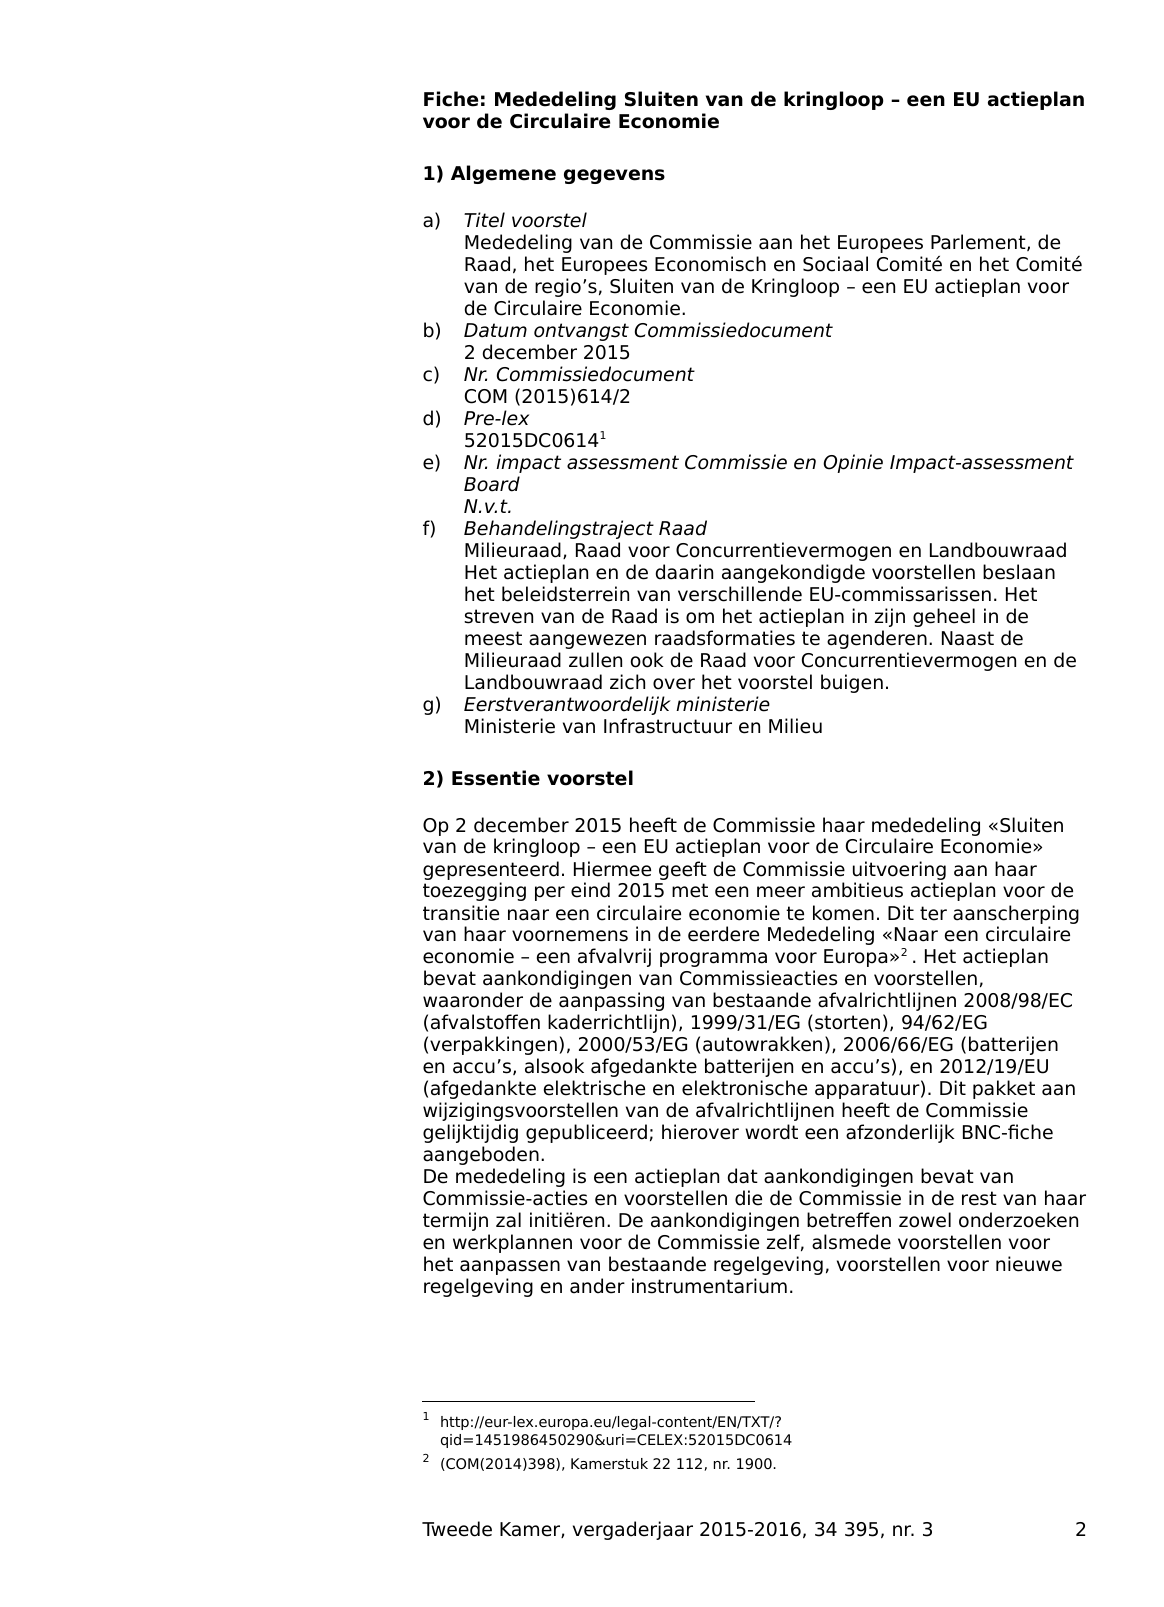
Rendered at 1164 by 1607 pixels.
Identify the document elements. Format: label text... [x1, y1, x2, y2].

text g) Eerstverantwoordelijk ministerie [422, 693, 1087, 716]
text De mededeling is een actieplan dat aankondigingen bevat van Commissie-acties en voorstellen die de Commissie in de rest van haar termijn zal initiëren. De aankondigingen betreffen zowel onderzoeken en werkplannen voor de Commissie zelf, alsmede voorstellen voor het aanpassen van bestaande regelgeving, voorstellen voor nieuwe regelgeving en ander instrumentarium. [422, 1166, 1087, 1298]
text Milieuraad, Raad voor Concurrentievermogen en Landbouwraad [464, 540, 1087, 562]
text Het actieplan en de daarin aangekondigde voorstellen beslaan het beleidsterrein van verschillende EU-commissarissen. Het streven van de Raad is om het actieplan in zijn geheel in de meest aangewezen raadsformaties te agenderen. Naast de Milieuraad zullen ook de Raad voor Concurrentievermogen en de Landbouwraad zich over het voorstel buigen. [464, 562, 1087, 693]
text e) Nr. impact assessment Commissie en Opinie Impact-assessment Board [422, 452, 1087, 496]
text b) Datum ontvangst Commissiedocument [422, 320, 1087, 342]
text N.v.t. [464, 496, 1087, 518]
text d) Pre-lex [422, 408, 1087, 430]
subtitle 2) Essentie voorstel [422, 767, 1087, 789]
text c) Nr. Commissiedocument [422, 364, 1087, 386]
text 52015DC0614 [464, 430, 1087, 452]
text a) Titel voorstel [422, 210, 1087, 232]
text Op 2 december 2015 heeft de Commissie haar mededeling «Sluiten van de kringloop – een EU actieplan voor de Circulaire Economie» gepresenteerd. Hiermee geeft de Commissie uitvoering aan haar toezegging per eind 2015 met een meer ambitieus actieplan voor de transitie naar een circulaire economie te komen. Dit ter aanscherping van haar voornemens in de eerdere Mededeling «Naar een circulaire economie – een afvalvrij programma voor Europa». Het actieplan bevat aankondigingen van Commissieacties en voorstellen, waaronder de aanpassing van bestaande afvalrichtlijnen 2008/98/EC (afvalstoffen kaderrichtlijn), 1999/31/EG (storten), 94/62/EG (verpakkingen), 2000/53/EG (autowrakken), 2006/66/EG (batterijen en accu’s, alsook afgedankte batterijen en accu’s), en 2012/19/EU (afgedankte elektrische en elektronische apparatuur). Dit pakket aan wijzigingsvoorstellen van de afvalrichtlijnen heeft de Commissie gelijktijdig gepubliceerd; hierover wordt een afzonderlijk BNC-fiche aangeboden. [422, 814, 1087, 1166]
text Ministerie van Infrastructuur en Milieu [464, 716, 1087, 737]
text http://eur-lex.europa.eu/legal-content/EN/TXT/?qid=1451986450290&uri=CELEX:52015DC0614 [422, 1410, 1087, 1449]
text COM (2015)614/2 [464, 386, 1087, 408]
text f) Behandelingstraject Raad [422, 518, 1087, 540]
text 2 december 2015 [464, 342, 1087, 364]
text Mededeling van de Commissie aan het Europees Parlement, de Raad, het Europees Economisch en Sociaal Comité en het Comité van de regio’s, Sluiten van de Kringloop – een EU actieplan voor de Circulaire Economie. [464, 232, 1087, 320]
subtitle 1) Algemene gegevens [422, 163, 1087, 185]
subtitle Fiche: Mededeling Sluiten van de kringloop – een EU actieplan voor de Circulaire Economie [422, 89, 1087, 133]
text (COM(2014)398), Kamerstuk 22 112, nr. 1900. [422, 1452, 1087, 1474]
